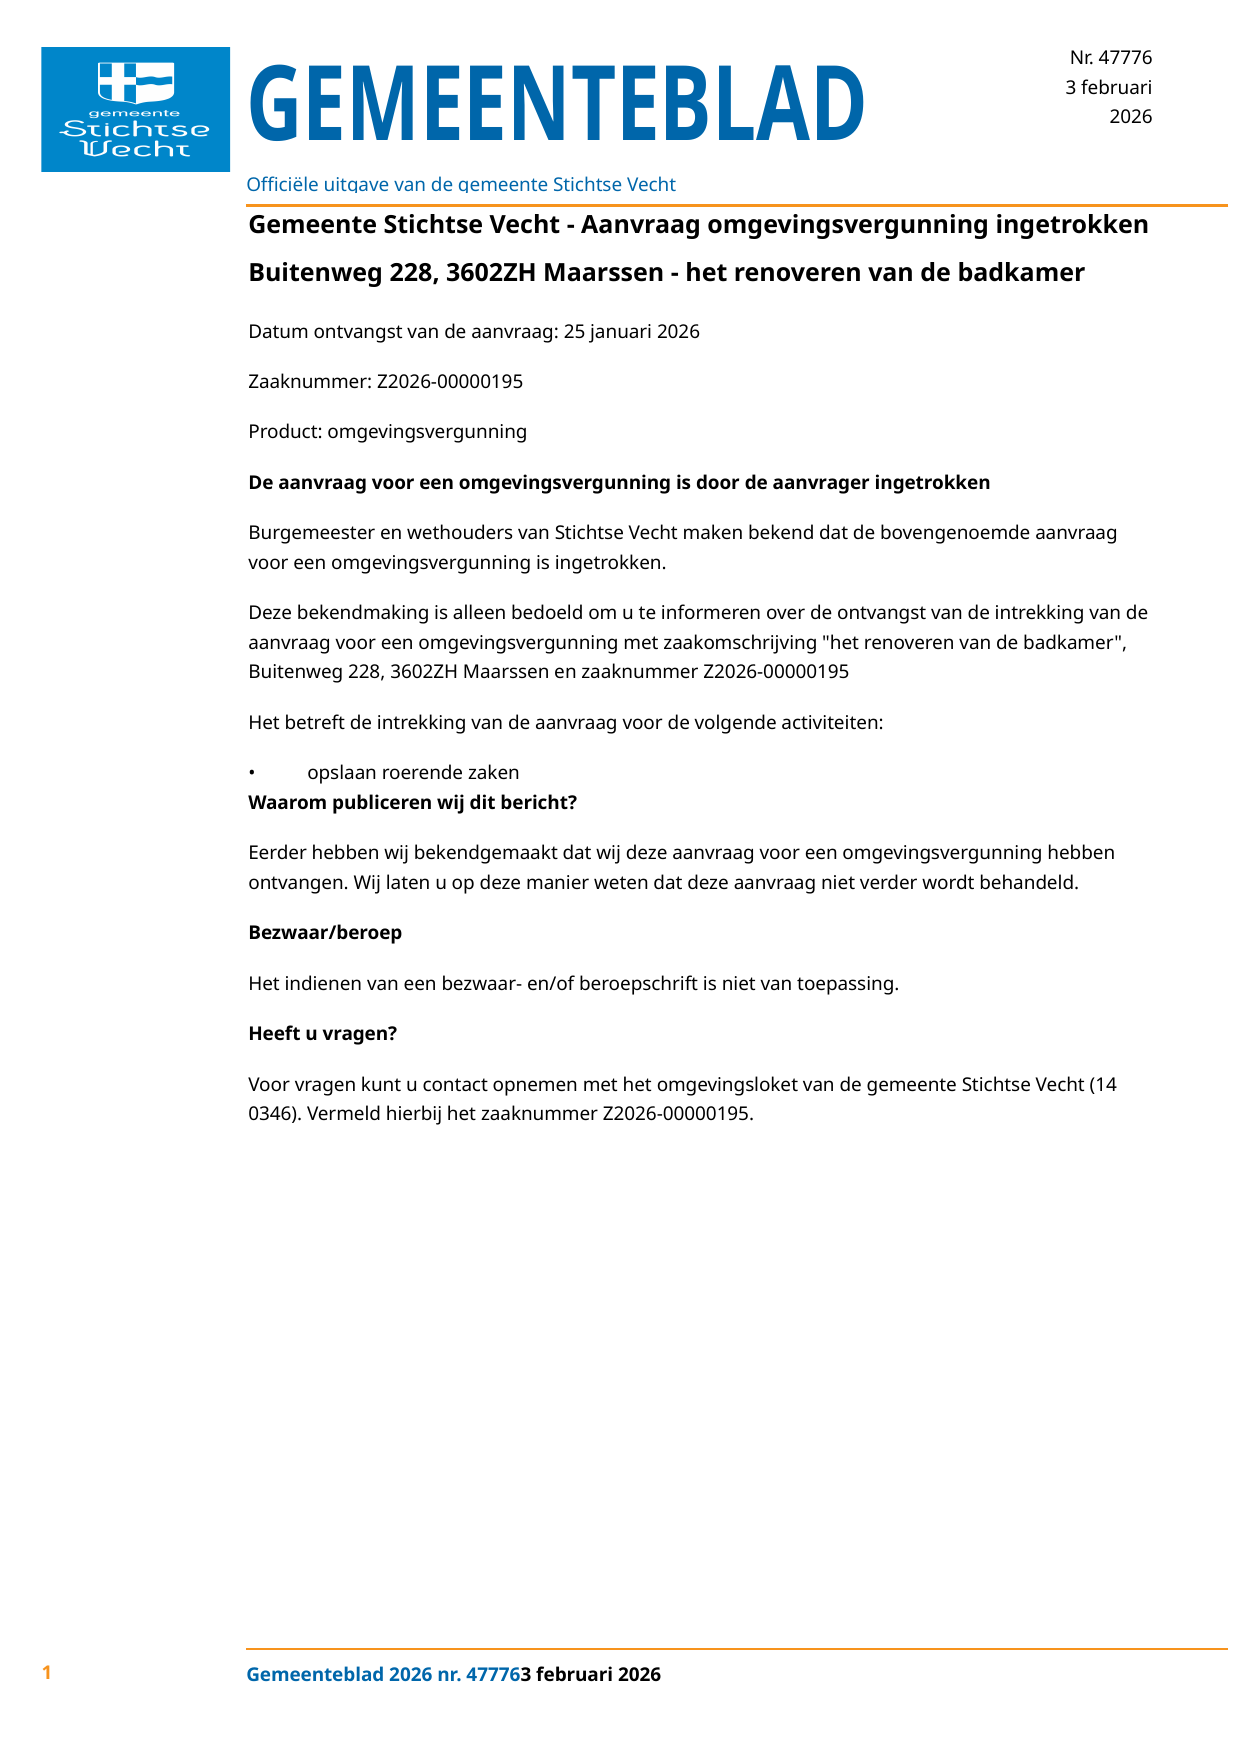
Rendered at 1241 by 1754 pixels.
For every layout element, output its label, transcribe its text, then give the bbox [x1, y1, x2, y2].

text Bezwaar/beroep [248, 919, 1152, 945]
picture [99, 63, 135, 101]
text De aanvraag voor een omgevingsvergunning is door de aanvrager ingetrokken [248, 469, 1152, 495]
picture [137, 63, 174, 103]
text Eerder hebben wij bekendgemaakt dat wij deze aanvraag voor een omgevingsvergunning hebben ontvangen. Wij laten u op deze manier weten dat deze aanvraag niet verder wordt behandeld. [248, 839, 1152, 895]
text Waarom publiceren wij dit bericht? [248, 789, 1152, 815]
text Datum ontvangst van de aanvraag: 25 januari 2026 [248, 318, 1152, 344]
text Heeft u vragen? [248, 1020, 1152, 1046]
text Product: omgevingsvergunning [248, 419, 1152, 444]
text Het indienen van een bezwaar- en/of beroepschrift is niet van toepassing. [248, 970, 1152, 996]
text Gemeente Stichtse Vecht - Aanvraag omgevingsvergunning ingetrokken Buitenweg 228, 3602ZH Maarssen - het renoveren van de badkamer [248, 207, 1152, 288]
text Burgemeester en wethouders van Stichtse Vecht maken bekend dat de bovengenoemde aanvraag voor een omgevingsvergunning is ingetrokken. [248, 519, 1152, 575]
text Het betreft de intrekking van de aanvraag voor de volgende activiteiten: [248, 709, 1152, 735]
list opslaan roerende zaken [248, 759, 1152, 785]
text Deze bekendmaking is alleen bedoeld om u te informeren over de ontvangst van de intrekking van de aanvraag voor een omgevingsvergunning met zaakomschrijving "het renoveren van de badkamer", Buitenweg 228, 3602ZH Maarssen en zaaknummer Z2026-00000195 [248, 599, 1152, 684]
text Voor vragen kunt u contact opnemen met het omgevingsloket van de gemeente Stichtse Vecht (14 0346). Vermeld hierbij het zaaknummer Z2026-00000195. [248, 1071, 1152, 1126]
text Zaaknummer: Z2026-00000195 [248, 368, 1152, 394]
